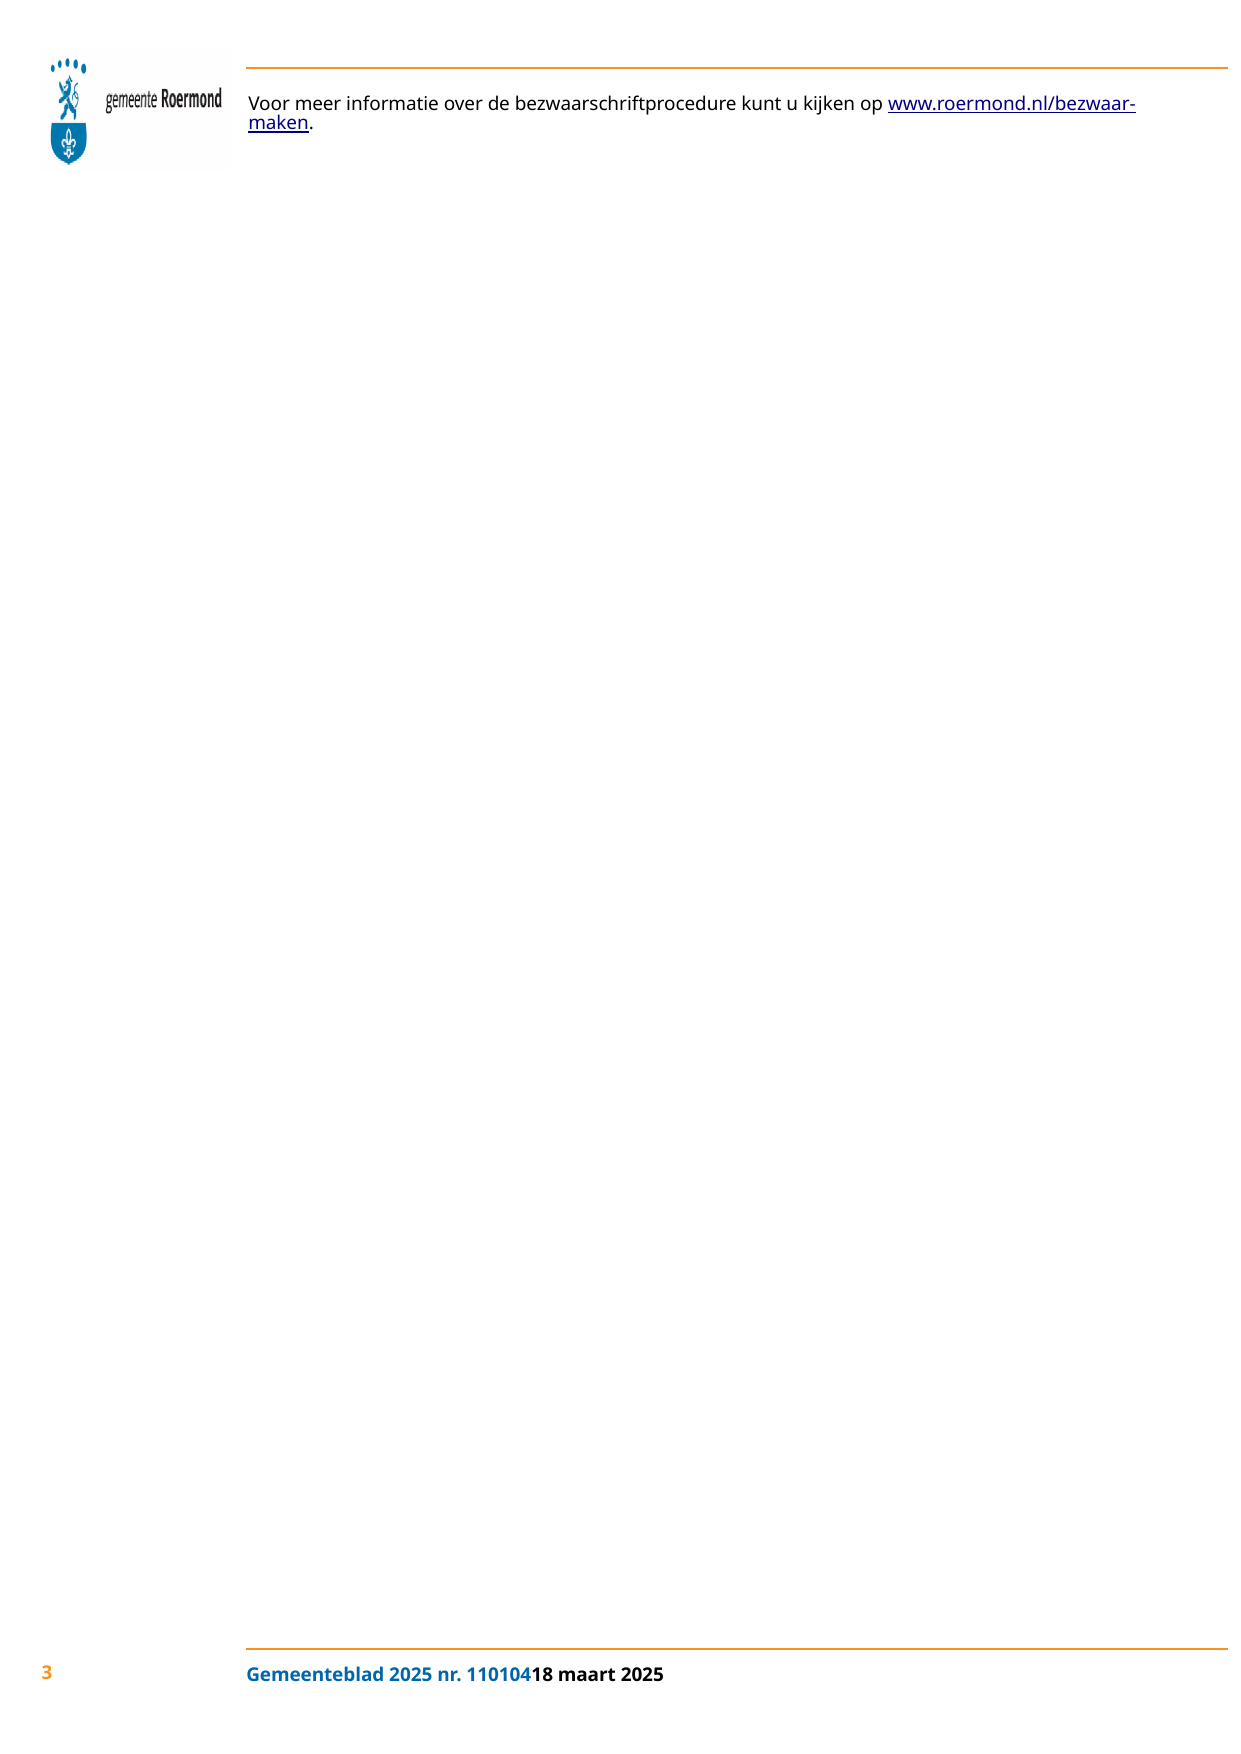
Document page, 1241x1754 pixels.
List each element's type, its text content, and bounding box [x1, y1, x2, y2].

picture [41, 47, 231, 172]
text Voor meer informatie over de bezwaarschriftprocedure kunt u kijken op www.roermond.nl/bezwaar-maken. [248, 95, 1152, 133]
